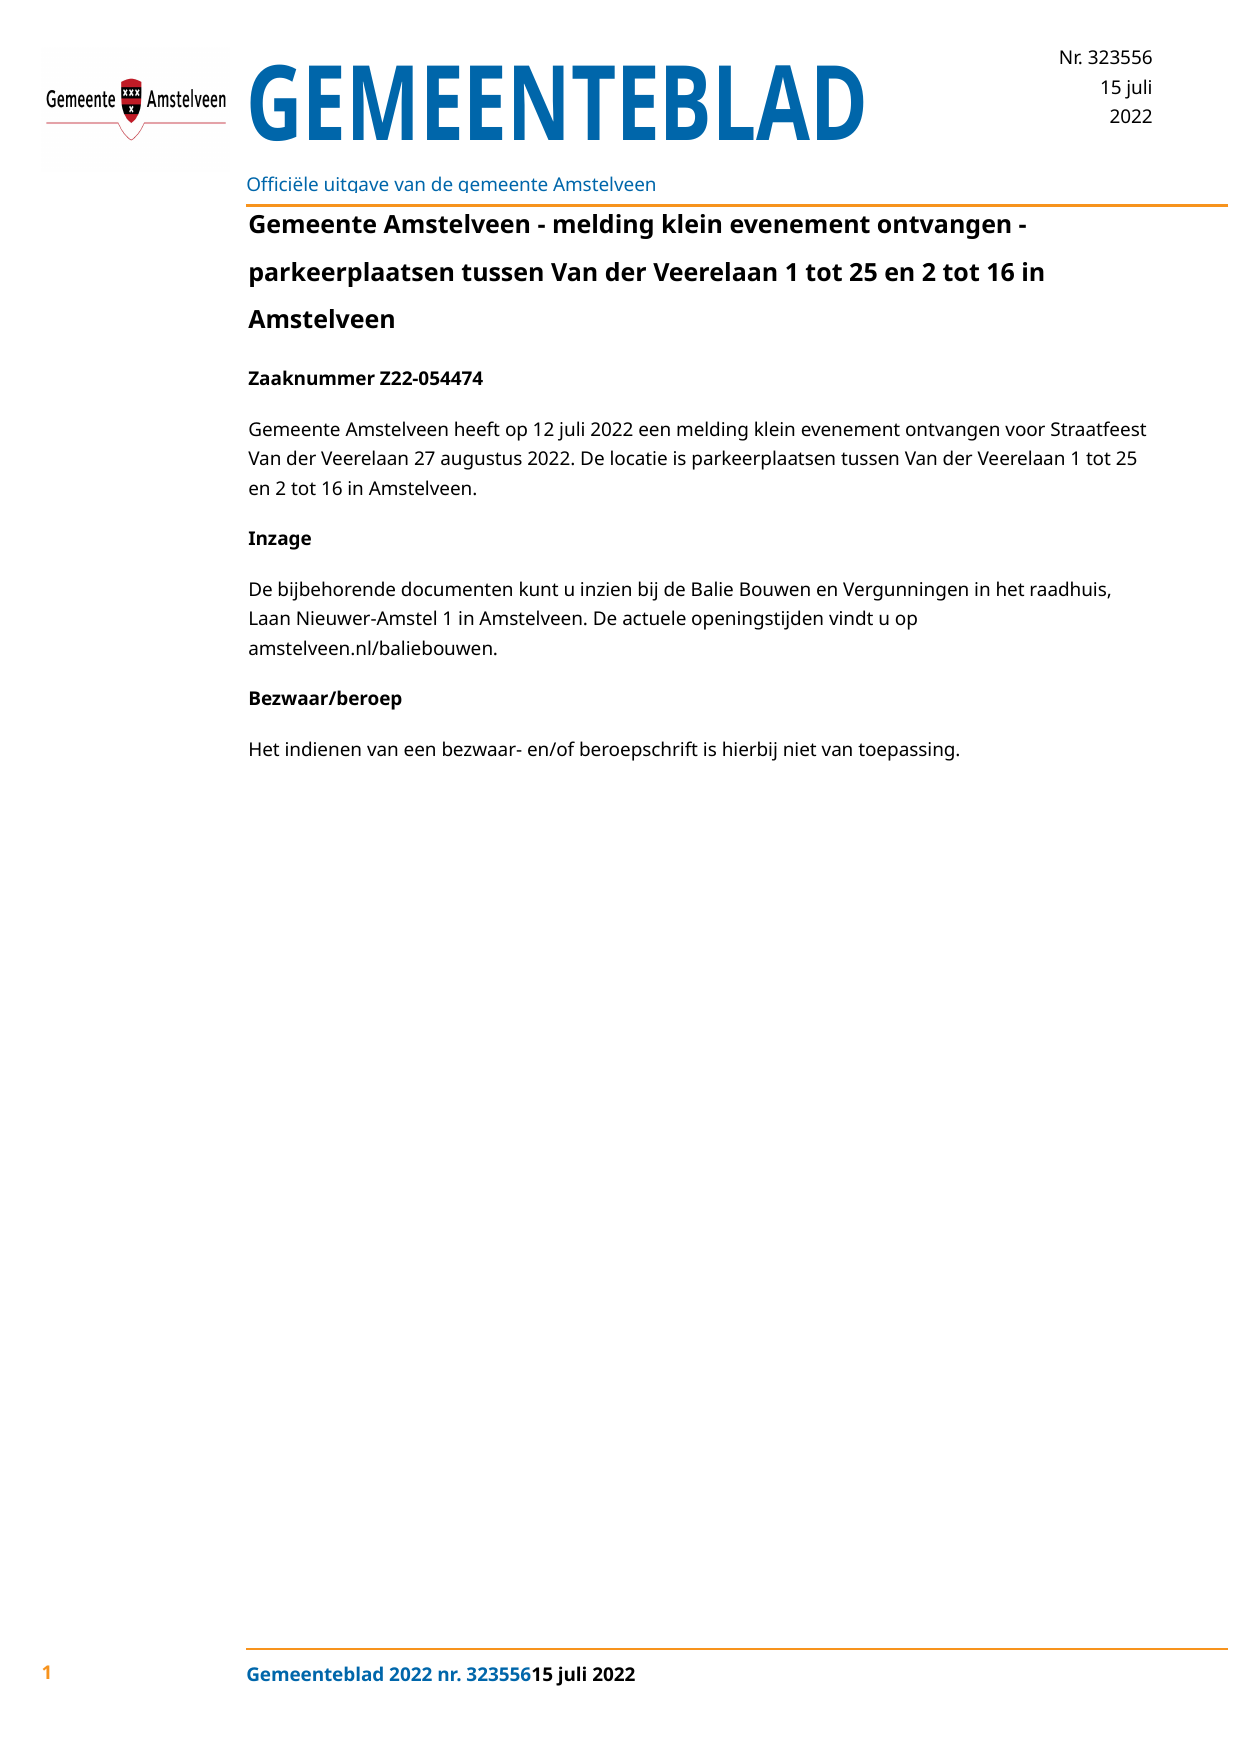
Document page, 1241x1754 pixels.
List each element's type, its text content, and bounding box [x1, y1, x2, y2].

text Gemeente Amstelveen heeft op 12 juli 2022 een melding klein evenement ontvangen voor Straatfeest Van der Veerelaan 27 augustus 2022. De locatie is parkeerplaatsen tussen Van der Veerelaan 1 tot 25 en 2 tot 16 in Amstelveen. [248, 416, 1152, 501]
text De bijbehorende documenten kunt u inzien bij de Balie Bouwen en Vergunningen in het raadhuis, Laan Nieuwer-Amstel 1 in Amstelveen. De actuele openingstijden vindt u op amstelveen.nl/baliebouwen. [248, 576, 1152, 661]
text Gemeente Amstelveen - melding klein evenement ontvangen - parkeerplaatsen tussen Van der Veerelaan 1 tot 25 en 2 tot 16 in Amstelveen [248, 207, 1152, 336]
text Bezwaar/beroep [248, 686, 1152, 711]
text Zaaknummer Z22-054474 [248, 366, 1152, 391]
text Het indienen van een bezwaar- en/of beroepschrift is hierbij niet van toepassing. [248, 736, 1152, 762]
text Inzage [248, 526, 1152, 551]
picture [41, 47, 231, 172]
